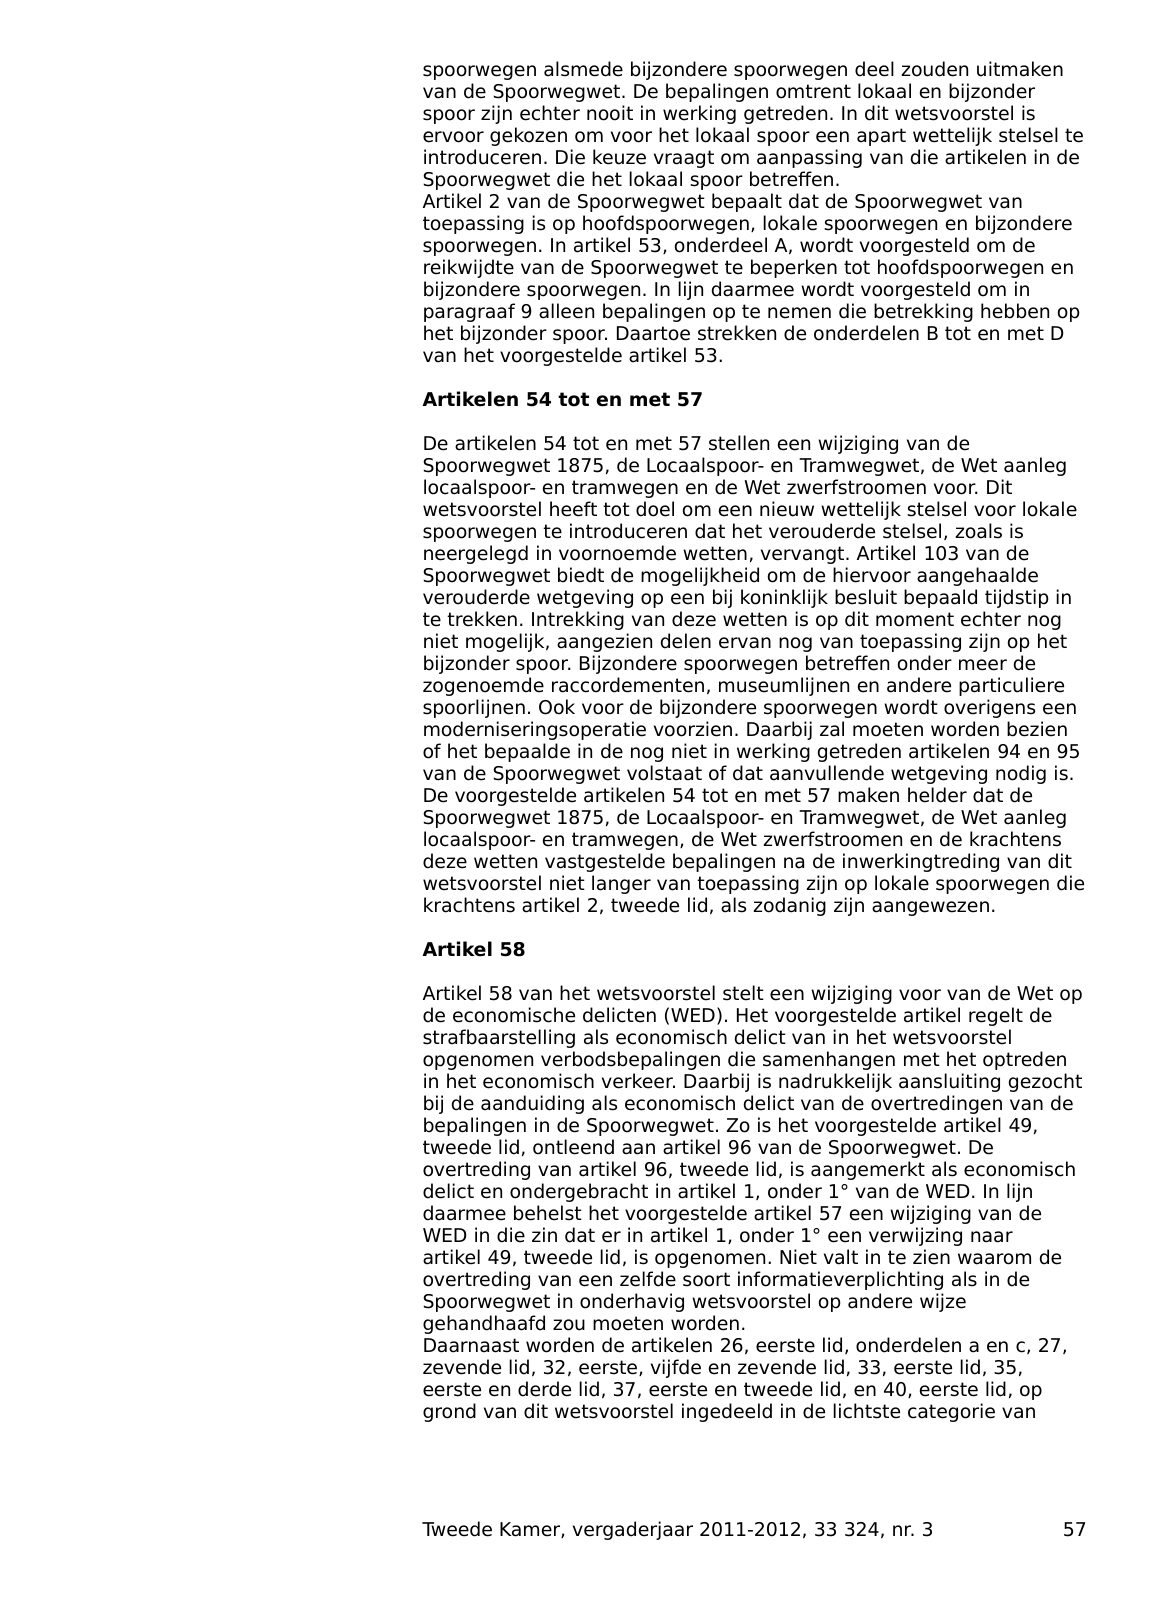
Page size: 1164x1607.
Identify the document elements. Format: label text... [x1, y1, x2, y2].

text Artikel 2 van de Spoorwegwet bepaalt dat de Spoorwegwet van toepassing is op hoofdspoorwegen, lokale spoorwegen en bijzondere spoorwegen. In artikel 53, onderdeel A, wordt voorgesteld om de reikwijdte van de Spoorwegwet te beperken tot hoofdspoorwegen en bijzondere spoorwegen. In lijn daarmee wordt voorgesteld om in paragraaf 9 alleen bepalingen op te nemen die betrekking hebben op het bijzonder spoor. Daartoe strekken de onderdelen B tot en met D van het voorgestelde artikel 53. [422, 191, 1087, 367]
subtitle Artikelen 54 tot en met 57 [422, 389, 1087, 411]
text Daarnaast worden de artikelen 26, eerste lid, onderdelen a en c, 27, zevende lid, 32, eerste, vijfde en zevende lid, 33, eerste lid, 35, eerste en derde lid, 37, eerste en tweede lid, en 40, eerste lid, op grond van dit wetsvoorstel ingedeeld in de lichtste categorie van [422, 1335, 1087, 1423]
subtitle Artikel 58 [422, 939, 1087, 961]
text De artikelen 54 tot en met 57 stellen een wijziging van de Spoorwegwet 1875, de Locaalspoor- en Tramwegwet, de Wet aanleg locaalspoor- en tramwegen en de Wet zwerfstroomen voor. Dit wetsvoorstel heeft tot doel om een nieuw wettelijk stelsel voor lokale spoorwegen te introduceren dat het verouderde stelsel, zoals is neergelegd in voornoemde wetten, vervangt. Artikel 103 van de Spoorwegwet biedt de mogelijkheid om de hiervoor aangehaalde verouderde wetgeving op een bij koninklijk besluit bepaald tijdstip in te trekken. Intrekking van deze wetten is op dit moment echter nog niet mogelijk, aangezien delen ervan nog van toepassing zijn op het bijzonder spoor. Bijzondere spoorwegen betreffen onder meer de zogenoemde raccordementen, museumlijnen en andere particuliere spoorlijnen. Ook voor de bijzondere spoorwegen wordt overigens een moderniseringsoperatie voorzien. Daarbij zal moeten worden bezien of het bepaalde in de nog niet in werking getreden artikelen 94 en 95 van de Spoorwegwet volstaat of dat aanvullende wetgeving nodig is. [422, 433, 1087, 785]
text spoorwegen alsmede bijzondere spoorwegen deel zouden uitmaken van de Spoorwegwet. De bepalingen omtrent lokaal en bijzonder spoor zijn echter nooit in werking getreden. In dit wetsvoorstel is ervoor gekozen om voor het lokaal spoor een apart wettelijk stelsel te introduceren. Die keuze vraagt om aanpassing van die artikelen in de Spoorwegwet die het lokaal spoor betreffen. [422, 59, 1087, 191]
text De voorgestelde artikelen 54 tot en met 57 maken helder dat de Spoorwegwet 1875, de Locaalspoor- en Tramwegwet, de Wet aanleg locaalspoor- en tramwegen, de Wet zwerfstroomen en de krachtens deze wetten vastgestelde bepalingen na de inwerkingtreding van dit wetsvoorstel niet langer van toepassing zijn op lokale spoorwegen die krachtens artikel 2, tweede lid, als zodanig zijn aangewezen. [422, 785, 1087, 917]
text Artikel 58 van het wetsvoorstel stelt een wijziging voor van de Wet op de economische delicten (WED). Het voorgestelde artikel regelt de strafbaarstelling als economisch delict van in het wetsvoorstel opgenomen verbodsbepalingen die samenhangen met het optreden in het economisch verkeer. Daarbij is nadrukkelijk aansluiting gezocht bij de aanduiding als economisch delict van de overtredingen van de bepalingen in de Spoorwegwet. Zo is het voorgestelde artikel 49, tweede lid, ontleend aan artikel 96 van de Spoorwegwet. De overtreding van artikel 96, tweede lid, is aangemerkt als economisch delict en ondergebracht in artikel 1, onder 1° van de WED. In lijn daarmee behelst het voorgestelde artikel 57 een wijziging van de WED in die zin dat er in artikel 1, onder 1° een verwijzing naar artikel 49, tweede lid, is opgenomen. Niet valt in te zien waarom de overtreding van een zelfde soort informatieverplichting als in de Spoorwegwet in onderhavig wetsvoorstel op andere wijze gehandhaafd zou moeten worden. [422, 983, 1087, 1335]
